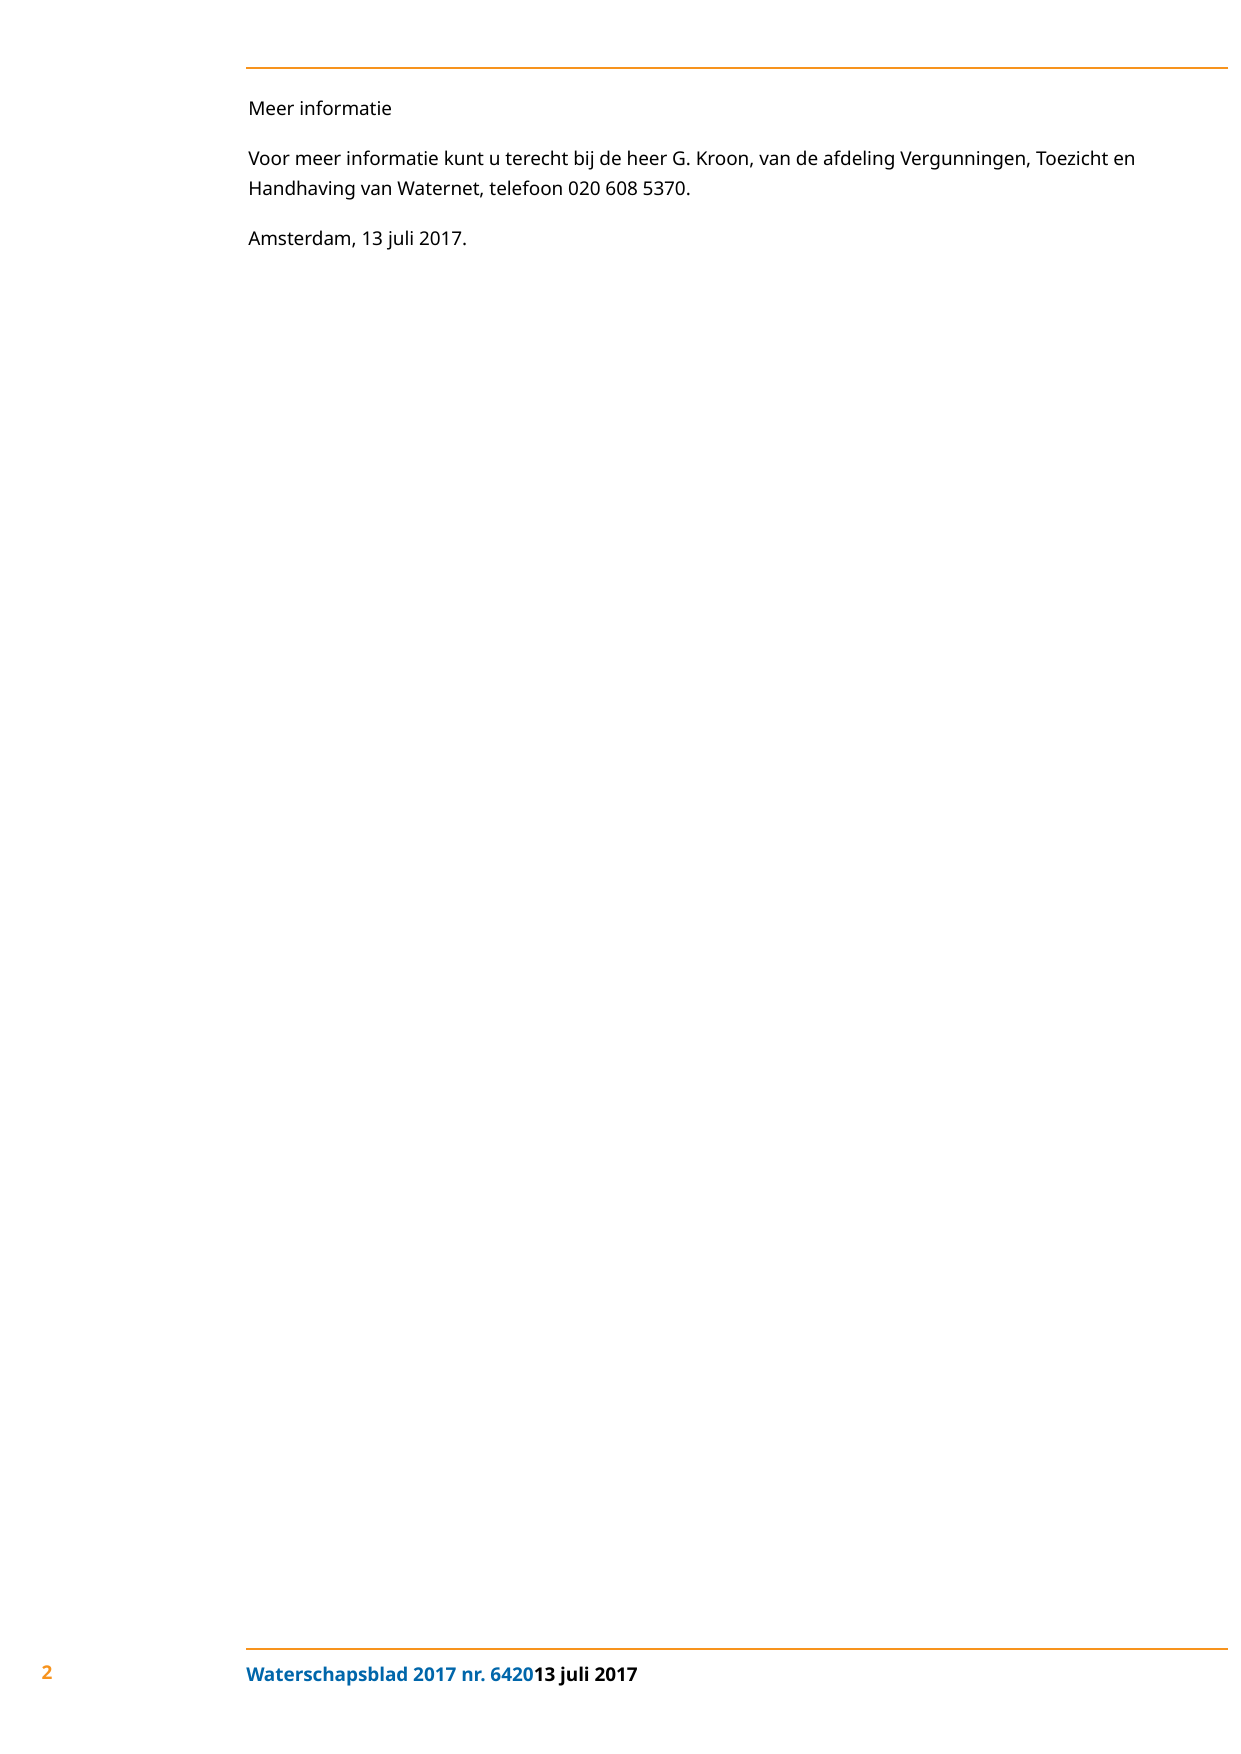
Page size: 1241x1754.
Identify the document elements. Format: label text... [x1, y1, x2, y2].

text Voor meer informatie kunt u terecht bij de heer G. Kroon, van de afdeling Vergunningen, Toezicht en Handhaving van Waternet, telefoon 020 608 5370. [248, 145, 1152, 201]
text Meer informatie [248, 95, 1152, 121]
picture [41, 47, 231, 172]
text Amsterdam, 13 juli 2017. [248, 225, 1152, 251]
